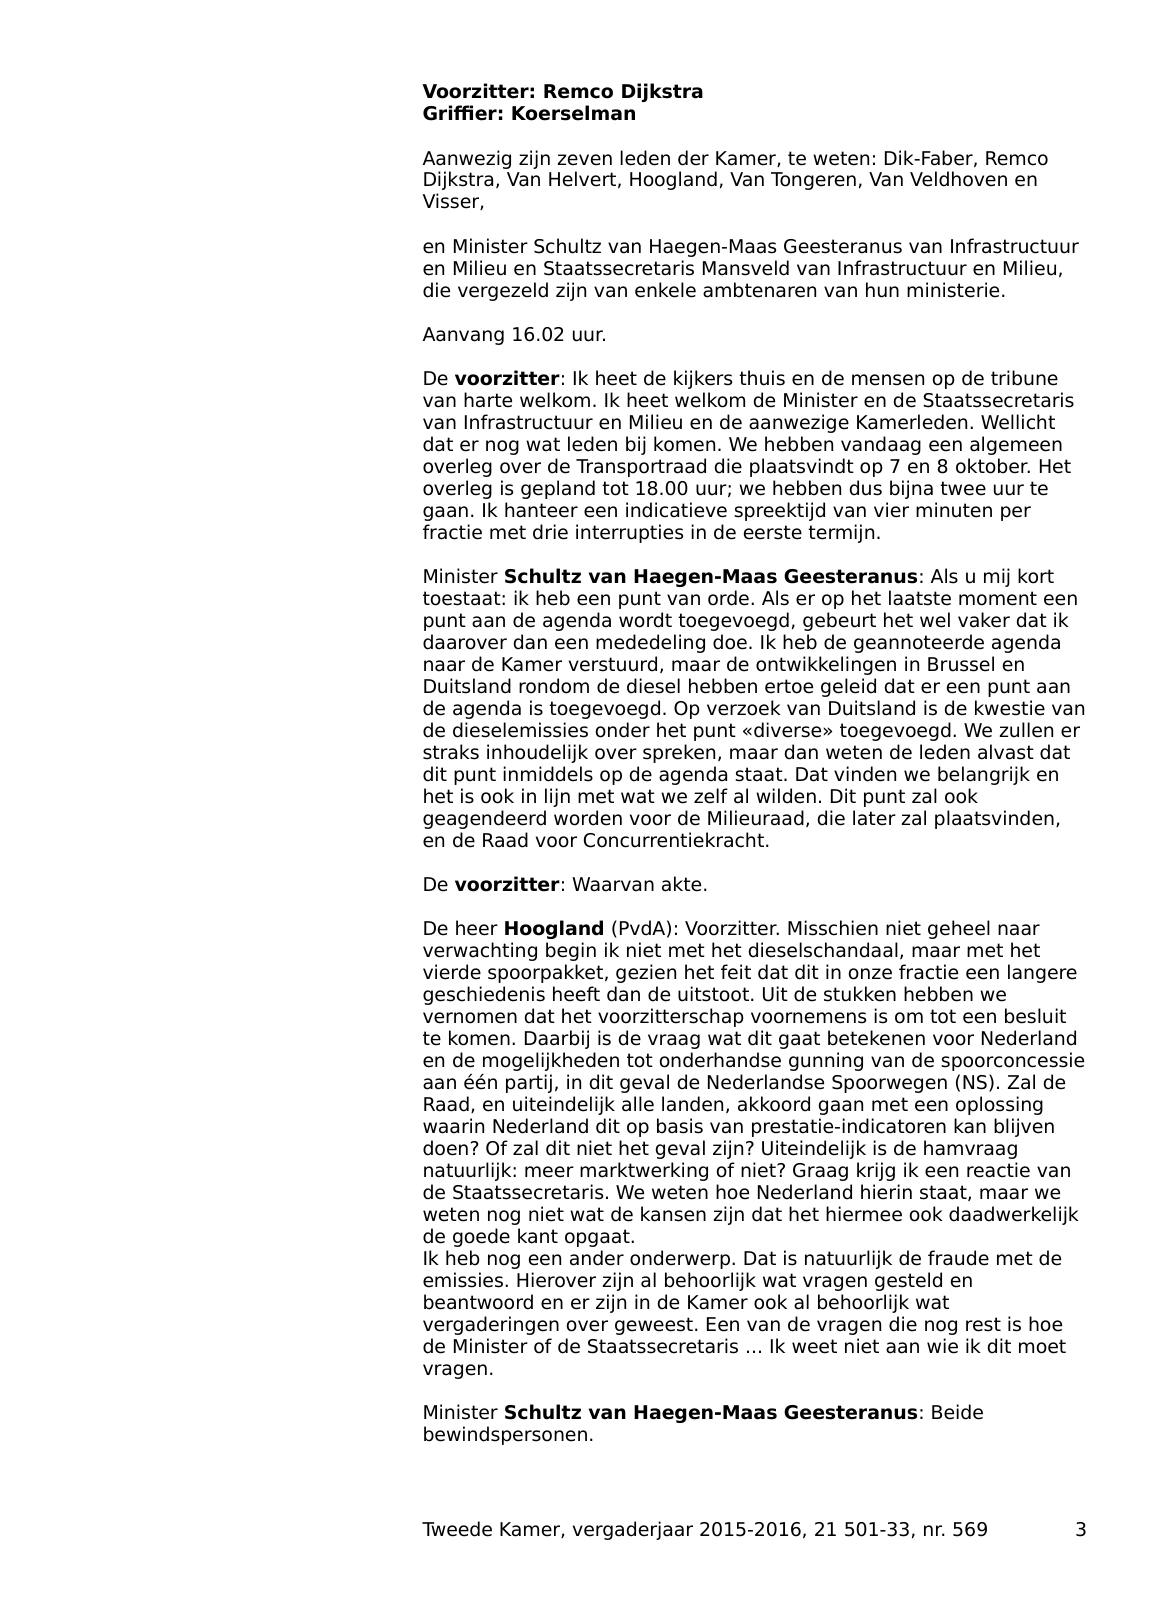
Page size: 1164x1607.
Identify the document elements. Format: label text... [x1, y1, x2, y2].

text De heer Hoogland (PvdA): Voorzitter. Misschien niet geheel naar verwachting begin ik niet met het dieselschandaal, maar met het vierde spoorpakket, gezien het feit dat dit in onze fractie een langere geschiedenis heeft dan de uitstoot. Uit de stukken hebben we vernomen dat het voorzitterschap voornemens is om tot een besluit te komen. Daarbij is de vraag wat dit gaat betekenen voor Nederland en de mogelijkheden tot onderhandse gunning van de spoorconcessie aan één partij, in dit geval de Nederlandse Spoorwegen (NS). Zal de Raad, en uiteindelijk alle landen, akkoord gaan met een oplossing waarin Nederland dit op basis van prestatie-indicatoren kan blijven doen? Of zal dit niet het geval zijn? Uiteindelijk is de hamvraag natuurlijk: meer marktwerking of niet? Graag krijg ik een reactie van de Staatssecretaris. We weten hoe Nederland hierin staat, maar we weten nog niet wat de kansen zijn dat het hiermee ook daadwerkelijk de goede kant opgaat. [422, 918, 1087, 1248]
text Ik heb nog een ander onderwerp. Dat is natuurlijk de fraude met de emissies. Hierover zijn al behoorlijk wat vragen gesteld en beantwoord en er zijn in de Kamer ook al behoorlijk wat vergaderingen over geweest. Een van de vragen die nog rest is hoe de Minister of de Staatssecretaris ... Ik weet niet aan wie ik dit moet vragen. [422, 1248, 1087, 1379]
text Minister Schultz van Haegen-Maas Geesteranus: Beide bewindspersonen. [422, 1402, 1087, 1446]
text De voorzitter: Ik heet de kijkers thuis en de mensen op de tribune van harte welkom. Ik heet welkom de Minister en de Staatssecretaris van Infrastructuur en Milieu en de aanwezige Kamerleden. Wellicht dat er nog wat leden bij komen. We hebben vandaag een algemeen overleg over de Transportraad die plaatsvindt op 7 en 8 oktober. Het overleg is gepland tot 18.00 uur; we hebben dus bijna twee uur te gaan. Ik hanteer een indicatieve spreektijd van vier minuten per fractie met drie interrupties in de eerste termijn. [422, 368, 1087, 544]
text Aanwezig zijn zeven leden der Kamer, te weten: Dik-Faber, Remco Dijkstra, Van Helvert, Hoogland, Van Tongeren, Van Veldhoven en Visser, [422, 147, 1087, 213]
text Voorzitter: Remco Dijkstra [422, 81, 1087, 103]
text De voorzitter: Waarvan akte. [422, 874, 1087, 896]
text en Minister Schultz van Haegen-Maas Geesteranus van Infrastructuur en Milieu en Staatssecretaris Mansveld van Infrastructuur en Milieu, die vergezeld zijn van enkele ambtenaren van hun ministerie. [422, 236, 1087, 301]
text Minister Schultz van Haegen-Maas Geesteranus: Als u mij kort toestaat: ik heb een punt van orde. Als er op het laatste moment een punt aan de agenda wordt toegevoegd, gebeurt het wel vaker dat ik daarover dan een mededeling doe. Ik heb de geannoteerde agenda naar de Kamer verstuurd, maar de ontwikkelingen in Brussel en Duitsland rondom de diesel hebben ertoe geleid dat er een punt aan de agenda is toegevoegd. Op verzoek van Duitsland is de kwestie van de dieselemissies onder het punt «diverse» toegevoegd. We zullen er straks inhoudelijk over spreken, maar dan weten de leden alvast dat dit punt inmiddels op de agenda staat. Dat vinden we belangrijk en het is ook in lijn met wat we zelf al wilden. Dit punt zal ook geagendeerd worden voor de Milieuraad, die later zal plaatsvinden, en de Raad voor Concurrentiekracht. [422, 566, 1087, 852]
text Aanvang 16.02 uur. [422, 324, 1087, 346]
text Griffier: Koerselman [422, 103, 1087, 125]
